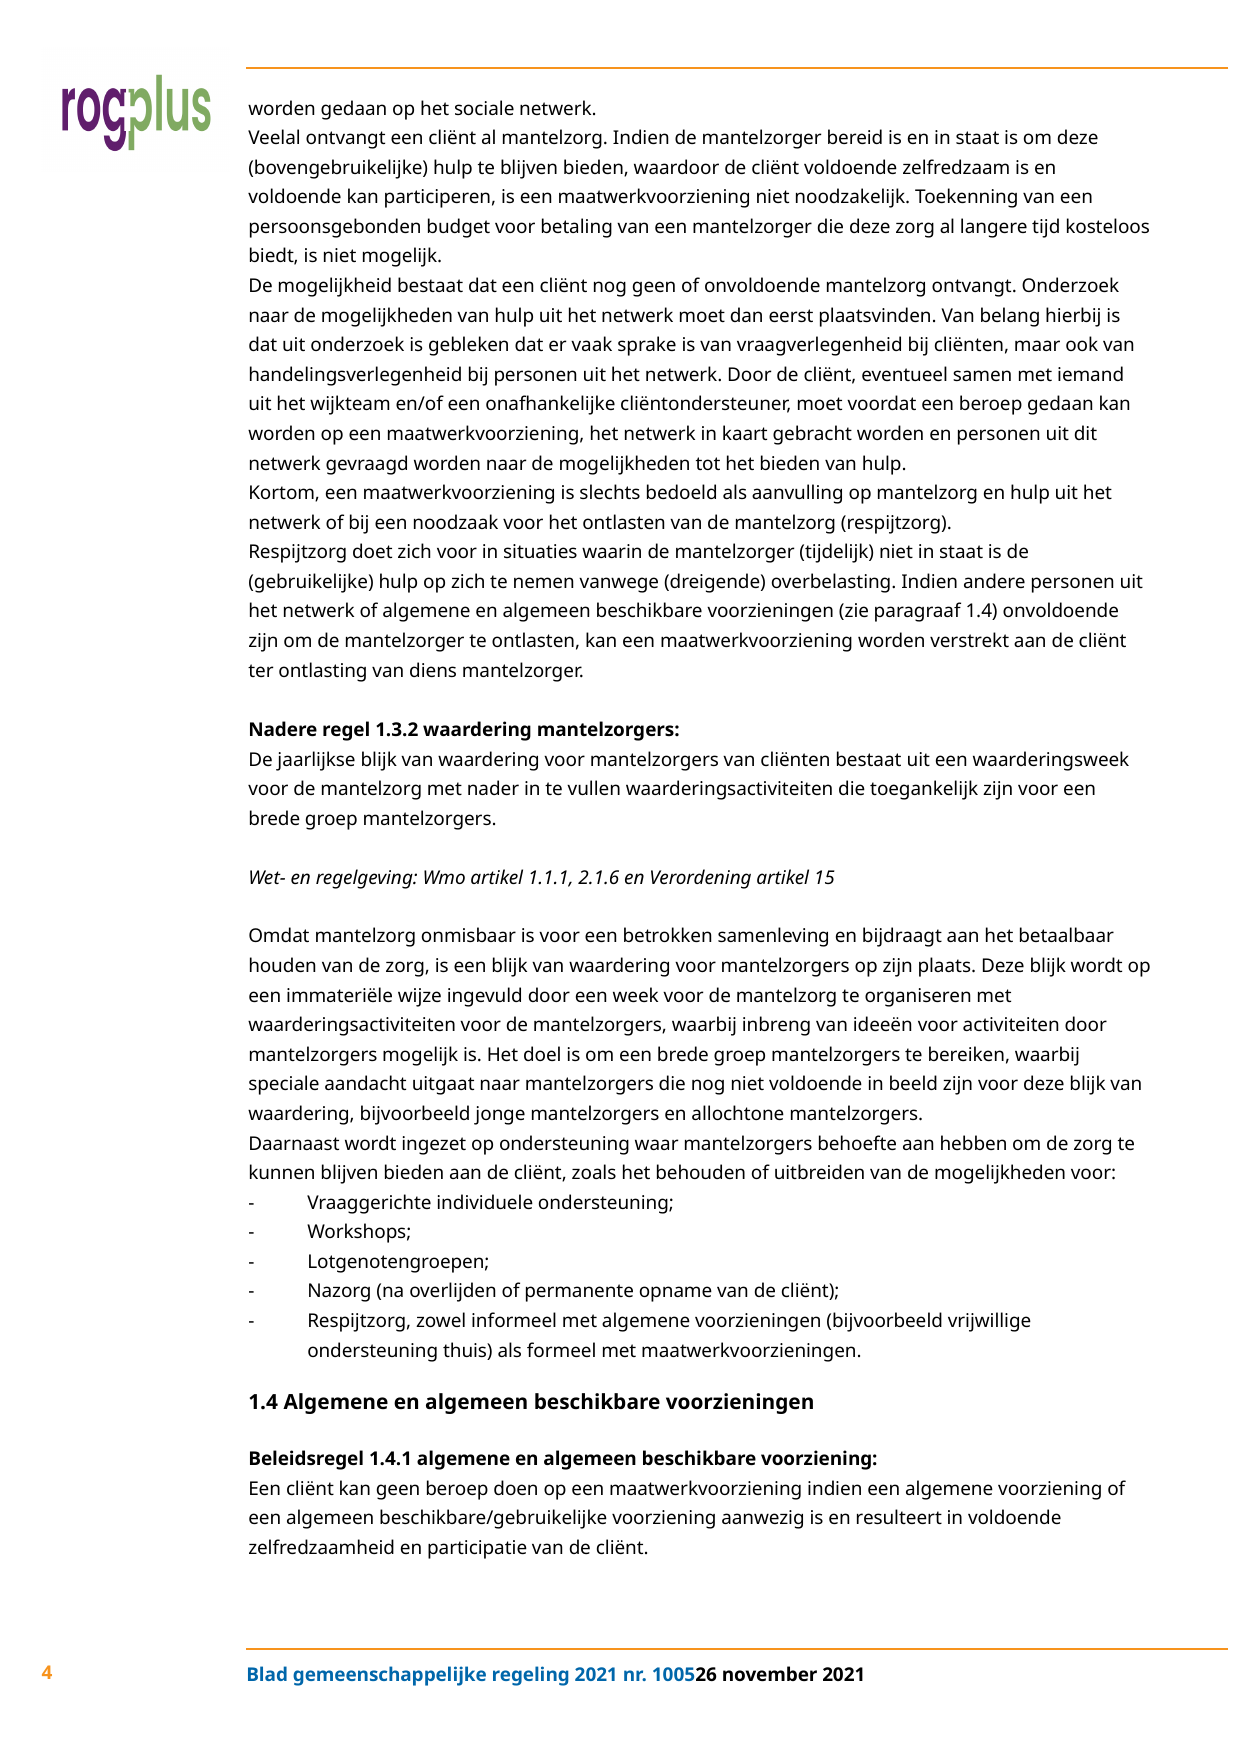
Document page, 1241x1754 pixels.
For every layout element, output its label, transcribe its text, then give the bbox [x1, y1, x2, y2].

list Vraaggerichte individuele ondersteuning; [248, 1189, 1152, 1214]
list Respijtzorg, zowel informeel met algemene voorzieningen (bijvoorbeeld vrijwillige ondersteuning thuis) als formeel met maatwerkvoorzieningen. [248, 1307, 1152, 1362]
list Workshops; [248, 1218, 1152, 1244]
table_header Beleidsregel 1.4.1 algemene en algemeen beschikbare voorziening: Een cliënt kan geen beroep doen op een maatwerkvoorziening indien een algemene voorziening of een algemeen beschikbare/gebruikelijke voorziening aanwezig is en resulteert in voldoende zelfredzaamheid en participatie van de cliënt. [248, 1445, 1152, 1589]
list Lotgenotengroepen; [248, 1248, 1152, 1274]
text Daarnaast wordt ingezet op ondersteuning waar mantelzorgers behoefte aan hebben om de zorg te kunnen blijven bieden aan de cliënt, zoals het behouden of uitbreiden van de mogelijkheden voor: [248, 1130, 1152, 1185]
text Kortom, een maatwerkvoorziening is slechts bedoeld als aanvulling op mantelzorg en hulp uit het netwerk of bij een noodzaak voor het ontlasten van de mantelzorg (respijtzorg). [248, 479, 1152, 535]
list Nazorg (na overlijden of permanente opname van de cliënt); [248, 1278, 1152, 1303]
text Veelal ontvangt een cliënt al mantelzorg. Indien de mantelzorger bereid is en in staat is om deze (bovengebruikelijke) hulp te blijven bieden, waardoor de cliënt voldoende zelfredzaam is en voldoende kan participeren, is een maatwerkvoorziening niet noodzakelijk. Toekenning van een persoonsgebonden budget voor betaling van een mantelzorger die deze zorg al langere tijd kosteloos biedt, is niet mogelijk. [248, 124, 1152, 268]
table_header Nadere regel 1.3.2 waardering mantelzorgers: De jaarlijkse blijk van waardering voor mantelzorgers van cliënten bestaat uit een waarderingsweek voor de mantelzorg met nader in te vullen waarderingsactiviteiten die toegankelijk zijn voor een brede groep mantelzorgers. Wet- en regelgeving: Wmo artikel 1.1.1, 2.1.6 en Verordening artikel 15 [248, 716, 1152, 890]
picture [41, 47, 231, 172]
text worden gedaan op het sociale netwerk. [248, 95, 1152, 121]
text Respijtzorg doet zich voor in situaties waarin de mantelzorger (tijdelijk) niet in staat is de (gebruikelijke) hulp op zich te nemen vanwege (dreigende) overbelasting. Indien andere personen uit het netwerk of algemene en algemeen beschikbare voorzieningen (zie paragraaf 1.4) onvoldoende zijn om de mantelzorger te ontlasten, kan een maatwerkvoorziening worden verstrekt aan de cliënt ter ontlasting van diens mantelzorger. [248, 538, 1152, 683]
text Omdat mantelzorg onmisbaar is voor een betrokken samenleving en bijdraagt aan het betaalbaar houden van de zorg, is een blijk van waardering voor mantelzorgers op zijn plaats. Deze blijk wordt op een immateriële wijze ingevuld door een week voor de mantelzorg te organiseren met waarderingsactiviteiten voor de mantelzorgers, waarbij inbreng van ideeën voor activiteiten door mantelzorgers mogelijk is. Het doel is om een brede groep mantelzorgers te bereiken, waarbij speciale aandacht uitgaat naar mantelzorgers die nog niet voldoende in beeld zijn voor deze blijk van waardering, bijvoorbeeld jonge mantelzorgers en allochtone mantelzorgers. [248, 923, 1152, 1126]
text De mogelijkheid bestaat dat een cliënt nog geen of onvoldoende mantelzorg ontvangt. Onderzoek naar de mogelijkheden van hulp uit het netwerk moet dan eerst plaatsvinden. Van belang hierbij is dat uit onderzoek is gebleken dat er vaak sprake is van vraagverlegenheid bij cliënten, maar ook van handelingsverlegenheid bij personen uit het netwerk. Door de cliënt, eventueel samen met iemand uit het wijkteam en/of een onafhankelijke cliëntondersteuner, moet voordat een beroep gedaan kan worden op een maatwerkvoorziening, het netwerk in kaart gebracht worden en personen uit dit netwerk gevraagd worden naar de mogelijkheden tot het bieden van hulp. [248, 272, 1152, 476]
text 1.4 Algemene en algemeen beschikbare voorzieningen [248, 1387, 1152, 1416]
